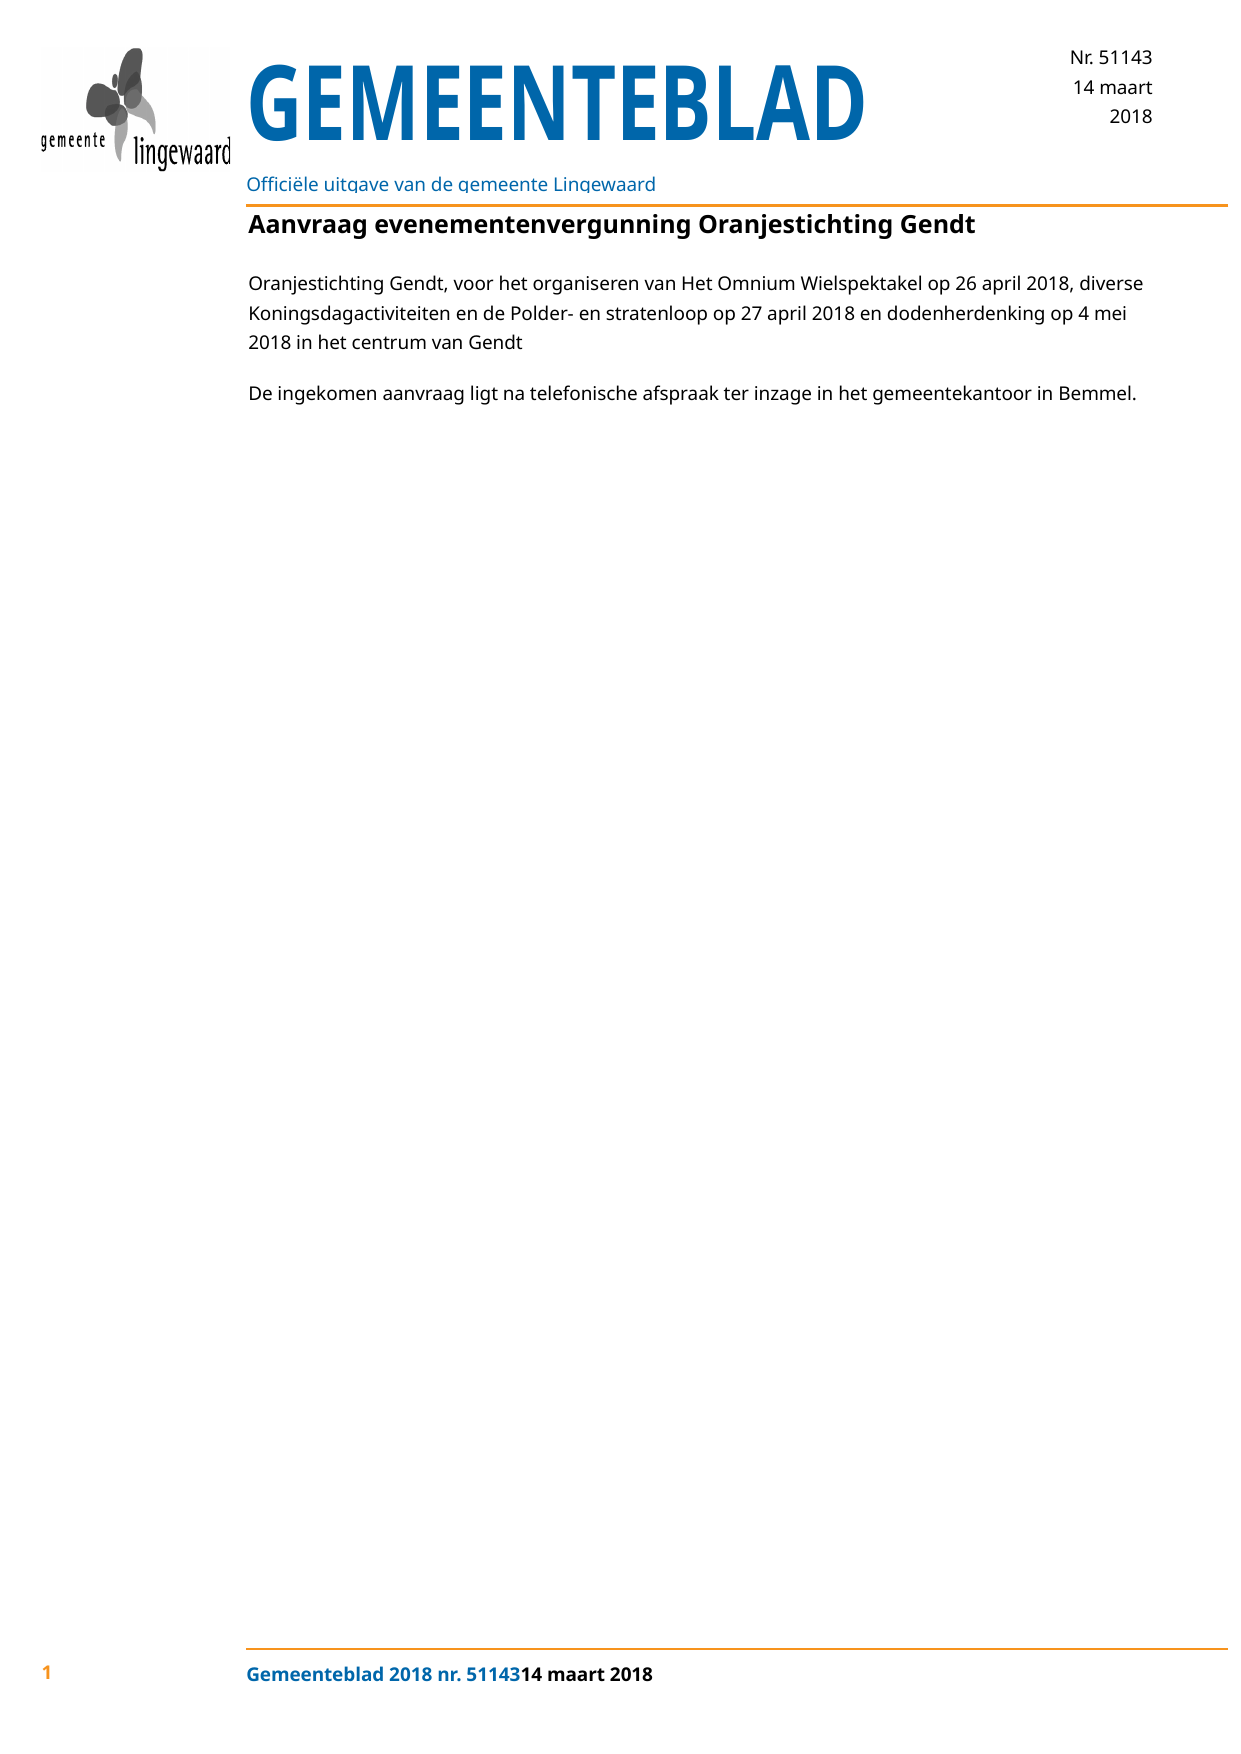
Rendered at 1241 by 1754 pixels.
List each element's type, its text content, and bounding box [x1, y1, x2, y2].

text Aanvraag evenementenvergunning Oranjestichting Gendt [248, 207, 1152, 241]
text Oranjestichting Gendt, voor het organiseren van Het Omnium Wielspektakel op 26 april 2018, diverse Koningsdagactiviteiten en de Polder- en stratenloop op 27 april 2018 en dodenherdenking op 4 mei 2018 in het centrum van Gendt [248, 270, 1152, 355]
text De ingekomen aanvraag ligt na telefonische afspraak ter inzage in het gemeentekantoor in Bemmel. [248, 380, 1152, 406]
picture [41, 47, 231, 172]
